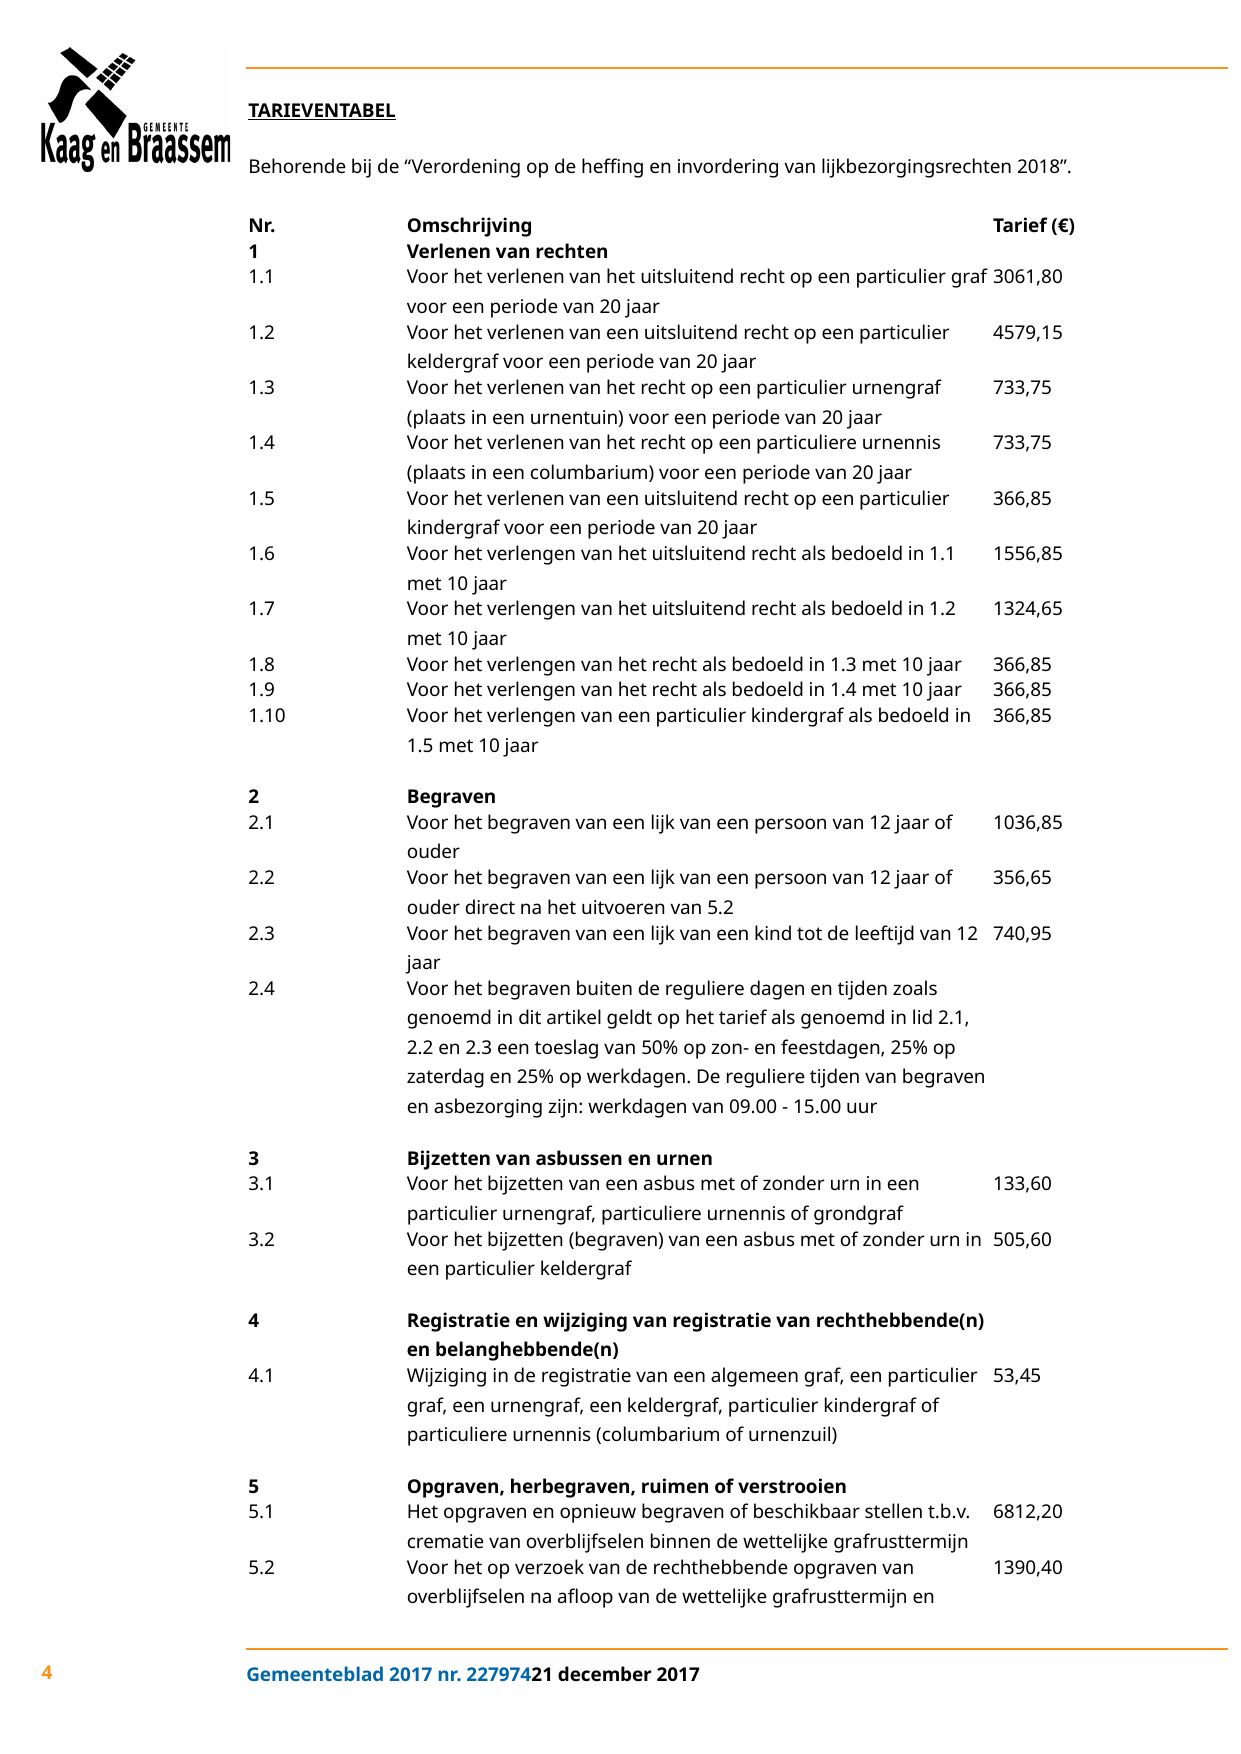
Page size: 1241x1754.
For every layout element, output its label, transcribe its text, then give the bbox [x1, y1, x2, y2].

table_cell [407, 1281, 993, 1307]
table_cell 1324,65 [993, 596, 1152, 651]
table_cell [993, 783, 1152, 809]
table_cell 1 [248, 238, 407, 264]
table_cell [993, 1307, 1152, 1362]
table_cell Voor het bijzetten (begraven) van een asbus met of zonder urn in een particulier keldergraf [407, 1226, 993, 1281]
table_cell Voor het verlenen van een uitsluitend recht op een particulier kindergraf voor een periode van 20 jaar [407, 485, 993, 540]
table_cell 356,65 [993, 864, 1152, 920]
table_cell 1.10 [248, 702, 407, 758]
table_cell Bijzetten van asbussen en urnen [407, 1145, 993, 1171]
table_cell 6812,20 [993, 1499, 1152, 1554]
table_cell Voor het begraven buiten de reguliere dagen en tijden zoals genoemd in dit artikel geldt op het tarief als genoemd in lid 2.1, 2.2 en 2.3 een toeslag van 50% op zon- en feestdagen, 25% op zaterdag en 25% op werkdagen. De reguliere tijden van begraven en asbezorging zijn: werkdagen van 09.00 - 15.00 uur [407, 975, 993, 1119]
table_cell [993, 1145, 1152, 1171]
table_cell Voor het verlengen van het uitsluitend recht als bedoeld in 1.1 met 10 jaar [407, 540, 993, 596]
table_cell 5.2 [248, 1554, 407, 1609]
table_cell Verlenen van rechten [407, 238, 993, 264]
table_cell [407, 1119, 993, 1145]
table_cell 1390,40 [993, 1554, 1152, 1609]
table_cell Voor het verlenen van een uitsluitend recht op een particulier keldergraf voor een periode van 20 jaar [407, 319, 993, 374]
table_cell Wijziging in de registratie van een algemeen graf, een particulier graf, een urnengraf, een keldergraf, particulier kindergraf of particuliere urnennis (columbarium of urnenzuil) [407, 1362, 993, 1447]
table_cell [248, 1447, 407, 1473]
table_cell 133,60 [993, 1171, 1152, 1226]
table_cell 1.3 [248, 374, 407, 429]
text TARIEVENTABEL [248, 95, 1152, 123]
table_cell Voor het verlengen van het recht als bedoeld in 1.3 met 10 jaar [407, 651, 993, 677]
table_cell 740,95 [993, 920, 1152, 975]
table_cell [993, 1473, 1152, 1498]
table_cell 366,85 [993, 702, 1152, 758]
table_cell Voor het verlengen van een particulier kindergraf als bedoeld in 1.5 met 10 jaar [407, 702, 993, 758]
table_cell Voor het op verzoek van de rechthebbende opgraven van overblijfselen na afloop van de wettelijke grafrusttermijn en [407, 1554, 993, 1609]
table_cell [248, 758, 407, 783]
table_cell 1.9 [248, 677, 407, 702]
table_cell 3061,80 [993, 264, 1152, 319]
table_cell 1.4 [248, 430, 407, 485]
table_cell 5 [248, 1473, 407, 1498]
table_cell Begraven [407, 783, 993, 809]
table_cell 1.1 [248, 264, 407, 319]
table_cell Voor het verlengen van het recht als bedoeld in 1.4 met 10 jaar [407, 677, 993, 702]
table_cell 2 [248, 783, 407, 809]
table_cell 3.1 [248, 1171, 407, 1226]
table_cell 1036,85 [993, 809, 1152, 864]
table_cell Voor het verlengen van het uitsluitend recht als bedoeld in 1.2 met 10 jaar [407, 596, 993, 651]
table_cell Registratie en wijziging van registratie van rechthebbende(n) en belanghebbende(n) [407, 1307, 993, 1362]
table_cell Voor het bijzetten van een asbus met of zonder urn in een particulier urnengraf, particuliere urnennis of grondgraf [407, 1171, 993, 1226]
table_cell 3 [248, 1145, 407, 1171]
text Behorende bij de “Verordening op de heffing en invordering van lijkbezorgingsrechten 2018”. [248, 153, 1152, 179]
table_header Nr. [248, 212, 407, 238]
table_cell 1.2 [248, 319, 407, 374]
table_cell Voor het verlenen van het recht op een particuliere urnennis (plaats in een columbarium) voor een periode van 20 jaar [407, 430, 993, 485]
table_cell Voor het begraven van een lijk van een persoon van 12 jaar of ouder direct na het uitvoeren van 5.2 [407, 864, 993, 920]
table_cell Voor het verlenen van het uitsluitend recht op een particulier graf voor een periode van 20 jaar [407, 264, 993, 319]
table_cell Voor het begraven van een lijk van een kind tot de leeftijd van 12 jaar [407, 920, 993, 975]
table_cell Voor het begraven van een lijk van een persoon van 12 jaar of ouder [407, 809, 993, 864]
table_cell [993, 758, 1152, 783]
table_cell [407, 1447, 993, 1473]
table_cell 1.8 [248, 651, 407, 677]
table_cell 1556,85 [993, 540, 1152, 596]
table_cell 2.4 [248, 975, 407, 1119]
table_cell 4.1 [248, 1362, 407, 1447]
table_cell 4 [248, 1307, 407, 1362]
table_cell 5.1 [248, 1499, 407, 1554]
table_cell [993, 975, 1152, 1119]
table_cell 53,45 [993, 1362, 1152, 1447]
table_cell 3.2 [248, 1226, 407, 1281]
table_cell 366,85 [993, 485, 1152, 540]
table_cell [407, 758, 993, 783]
table_cell 366,85 [993, 651, 1152, 677]
table_cell [993, 1281, 1152, 1307]
table_cell 733,75 [993, 374, 1152, 429]
table_cell [248, 1281, 407, 1307]
table_cell [993, 1447, 1152, 1473]
table_cell 366,85 [993, 677, 1152, 702]
table_cell 1.7 [248, 596, 407, 651]
table_cell 2.1 [248, 809, 407, 864]
table_header Omschrijving [407, 212, 993, 238]
table_cell 2.3 [248, 920, 407, 975]
table_cell 4579,15 [993, 319, 1152, 374]
table_cell [248, 1119, 407, 1145]
table_cell 733,75 [993, 430, 1152, 485]
table_cell [993, 238, 1152, 264]
table_header Tarief (€) [993, 212, 1152, 238]
table_cell Opgraven, herbegraven, ruimen of verstrooien [407, 1473, 993, 1498]
picture [41, 47, 231, 172]
table_cell 1.5 [248, 485, 407, 540]
table_cell Voor het verlenen van het recht op een particulier urnengraf (plaats in een urnentuin) voor een periode van 20 jaar [407, 374, 993, 429]
table_cell 1.6 [248, 540, 407, 596]
table_cell 505,60 [993, 1226, 1152, 1281]
table_cell [993, 1119, 1152, 1145]
table_cell 2.2 [248, 864, 407, 920]
table_cell Het opgraven en opnieuw begraven of beschikbaar stellen t.b.v. crematie van overblijfselen binnen de wettelijke grafrusttermijn [407, 1499, 993, 1554]
